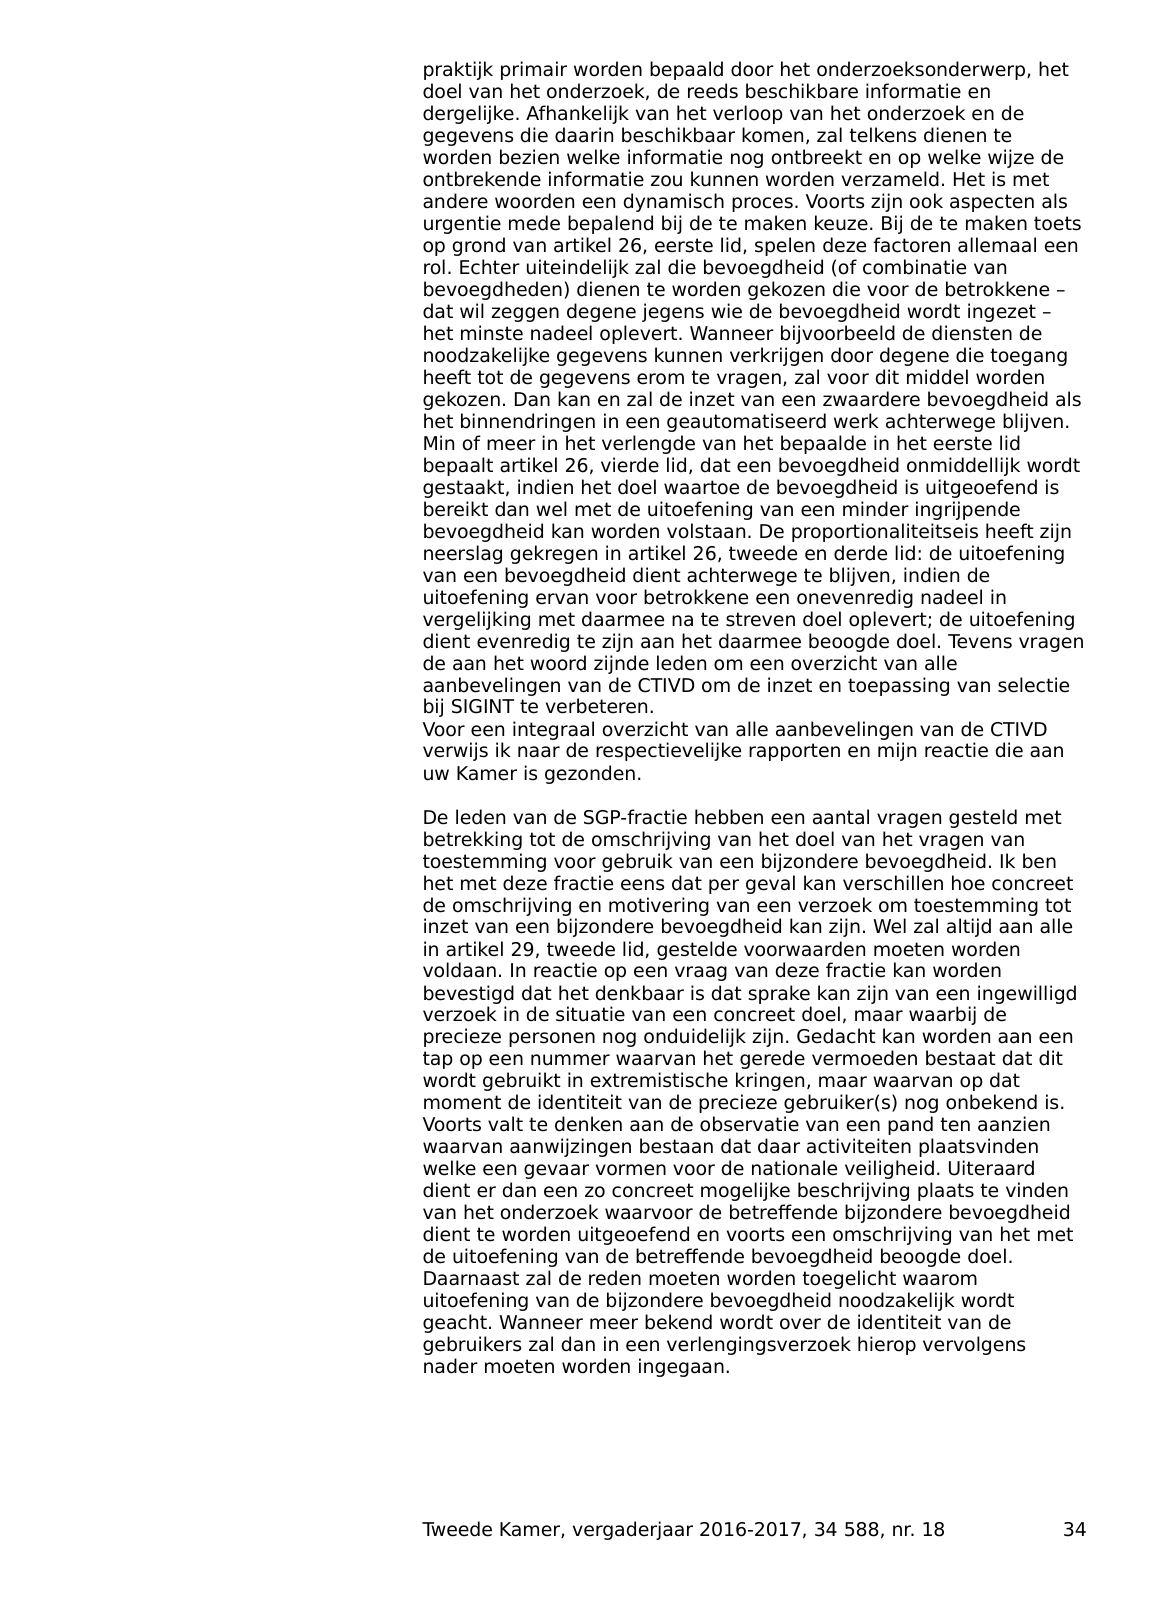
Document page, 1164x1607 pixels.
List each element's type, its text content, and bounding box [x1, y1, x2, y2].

text Voor een integraal overzicht van alle aanbevelingen van de CTIVD verwijs ik naar de respectievelijke rapporten en mijn reactie die aan uw Kamer is gezonden. [422, 718, 1087, 784]
text De leden van de SGP-fractie hebben een aantal vragen gesteld met betrekking tot de omschrijving van het doel van het vragen van toestemming voor gebruik van een bijzondere bevoegdheid. Ik ben het met deze fractie eens dat per geval kan verschillen hoe concreet de omschrijving en motivering van een verzoek om toestemming tot inzet van een bijzondere bevoegdheid kan zijn. Wel zal altijd aan alle in artikel 29, tweede lid, gestelde voorwaarden moeten worden voldaan. In reactie op een vraag van deze fractie kan worden bevestigd dat het denkbaar is dat sprake kan zijn van een ingewilligd verzoek in de situatie van een concreet doel, maar waarbij de precieze personen nog onduidelijk zijn. Gedacht kan worden aan een tap op een nummer waarvan het gerede vermoeden bestaat dat dit wordt gebruikt in extremistische kringen, maar waarvan op dat moment de identiteit van de precieze gebruiker(s) nog onbekend is. Voorts valt te denken aan de observatie van een pand ten aanzien waarvan aanwijzingen bestaan dat daar activiteiten plaatsvinden welke een gevaar vormen voor de nationale veiligheid. Uiteraard dient er dan een zo concreet mogelijke beschrijving plaats te vinden van het onderzoek waarvoor de betreffende bijzondere bevoegdheid dient te worden uitgeoefend en voorts een omschrijving van het met de uitoefening van de betreffende bevoegdheid beoogde doel. Daarnaast zal de reden moeten worden toegelicht waarom uitoefening van de bijzondere bevoegdheid noodzakelijk wordt geacht. Wanneer meer bekend wordt over de identiteit van de gebruikers zal dan in een verlengingsverzoek hierop vervolgens nader moeten worden ingegaan. [422, 807, 1087, 1378]
text praktijk primair worden bepaald door het onderzoeksonderwerp, het doel van het onderzoek, de reeds beschikbare informatie en dergelijke. Afhankelijk van het verloop van het onderzoek en de gegevens die daarin beschikbaar komen, zal telkens dienen te worden bezien welke informatie nog ontbreekt en op welke wijze de ontbrekende informatie zou kunnen worden verzameld. Het is met andere woorden een dynamisch proces. Voorts zijn ook aspecten als urgentie mede bepalend bij de te maken keuze. Bij de te maken toets op grond van artikel 26, eerste lid, spelen deze factoren allemaal een rol. Echter uiteindelijk zal die bevoegdheid (of combinatie van bevoegdheden) dienen te worden gekozen die voor de betrokkene – dat wil zeggen degene jegens wie de bevoegdheid wordt ingezet – het minste nadeel oplevert. Wanneer bijvoorbeeld de diensten de noodzakelijke gegevens kunnen verkrijgen door degene die toegang heeft tot de gegevens erom te vragen, zal voor dit middel worden gekozen. Dan kan en zal de inzet van een zwaardere bevoegdheid als het binnendringen in een geautomatiseerd werk achterwege blijven. Min of meer in het verlengde van het bepaalde in het eerste lid bepaalt artikel 26, vierde lid, dat een bevoegdheid onmiddellijk wordt gestaakt, indien het doel waartoe de bevoegdheid is uitgeoefend is bereikt dan wel met de uitoefening van een minder ingrijpende bevoegdheid kan worden volstaan. De proportionaliteitseis heeft zijn neerslag gekregen in artikel 26, tweede en derde lid: de uitoefening van een bevoegdheid dient achterwege te blijven, indien de uitoefening ervan voor betrokkene een onevenredig nadeel in vergelijking met daarmee na te streven doel oplevert; de uitoefening dient evenredig te zijn aan het daarmee beoogde doel. Tevens vragen de aan het woord zijnde leden om een overzicht van alle aanbevelingen van de CTIVD om de inzet en toepassing van selectie bij SIGINT te verbeteren. [422, 59, 1087, 718]
